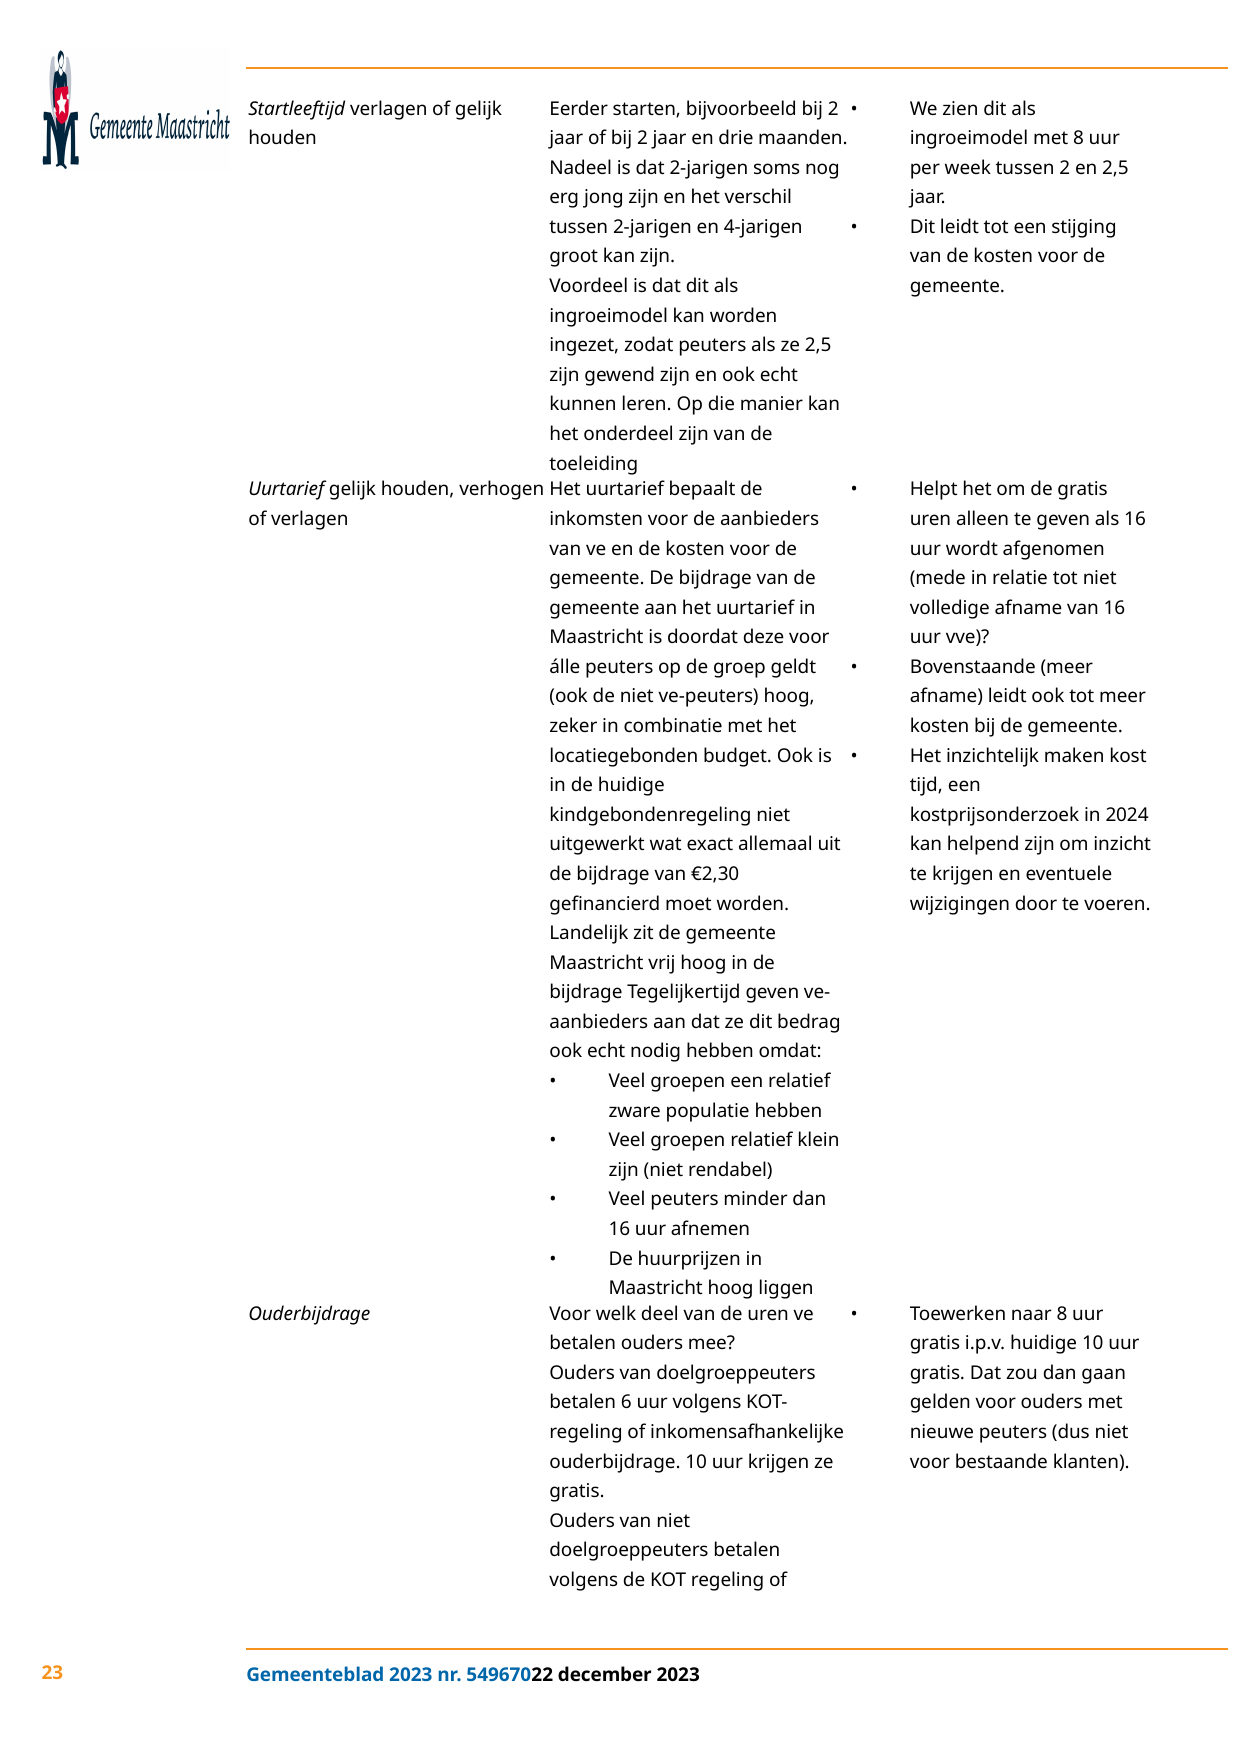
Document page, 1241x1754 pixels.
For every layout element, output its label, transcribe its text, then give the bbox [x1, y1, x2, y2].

table_cell Ouderbijdrage [248, 1300, 549, 1592]
table_cell Toewerken naar 8 uur gratis i.p.v. huidige 10 uur gratis. Dat zou dan gaan gelden voor ouders met nieuwe peuters (dus niet voor bestaande klanten). [850, 1300, 1152, 1592]
table_cell Voor welk deel van de uren ve betalen ouders mee? Ouders van doelgroeppeuters betalen 6 uur volgens KOT-regeling of inkomensafhankelijke ouderbijdrage. 10 uur krijgen ze gratis. Ouders van niet doelgroeppeuters betalen volgens de KOT regeling of [549, 1300, 850, 1592]
picture [41, 47, 231, 172]
table_cell Het uurtarief bepaalt de inkomsten voor de aanbieders van ve en de kosten voor de gemeente. De bijdrage van de gemeente aan het uurtarief in Maastricht is doordat deze voor álle peuters op de groep geldt (ook de niet ve-peuters) hoog, zeker in combinatie met het locatiegebonden budget. Ook is in de huidige kindgebondenregeling niet uitgewerkt wat exact allemaal uit de bijdrage van €2,30 gefinancierd moet worden. Landelijk zit de gemeente Maastricht vrij hoog in de bijdrage Tegelijkertijd geven ve-aanbieders aan dat ze dit bedrag ook echt nodig hebben omdat: Veel groepen een relatief zware populatie hebben Veel groepen relatief klein zijn (niet rendabel) Veel peuters minder dan 16 uur afnemen De huurprijzen in Maastricht hoog liggen [549, 476, 850, 1300]
table_cell Uurtarief gelijk houden, verhogen of verlagen [248, 476, 549, 1300]
table_cell Startleeftijd verlagen of gelijk houden [248, 95, 549, 476]
table_cell We zien dit als ingroeimodel met 8 uur per week tussen 2 en 2,5 jaar. Dit leidt tot een stijging van de kosten voor de gemeente. [850, 95, 1152, 476]
table_cell Helpt het om de gratis uren alleen te geven als 16 uur wordt afgenomen (mede in relatie tot niet volledige afname van 16 uur vve)? Bovenstaande (meer afname) leidt ook tot meer kosten bij de gemeente. Het inzichtelijk maken kost tijd, een kostprijsonderzoek in 2024 kan helpend zijn om inzicht te krijgen en eventuele wijzigingen door te voeren. [850, 476, 1152, 1300]
table_cell Eerder starten, bijvoorbeeld bij 2 jaar of bij 2 jaar en drie maanden. Nadeel is dat 2-jarigen soms nog erg jong zijn en het verschil tussen 2-jarigen en 4-jarigen groot kan zijn. Voordeel is dat dit als ingroeimodel kan worden ingezet, zodat peuters als ze 2,5 zijn gewend zijn en ook echt kunnen leren. Op die manier kan het onderdeel zijn van de toeleiding [549, 95, 850, 476]
